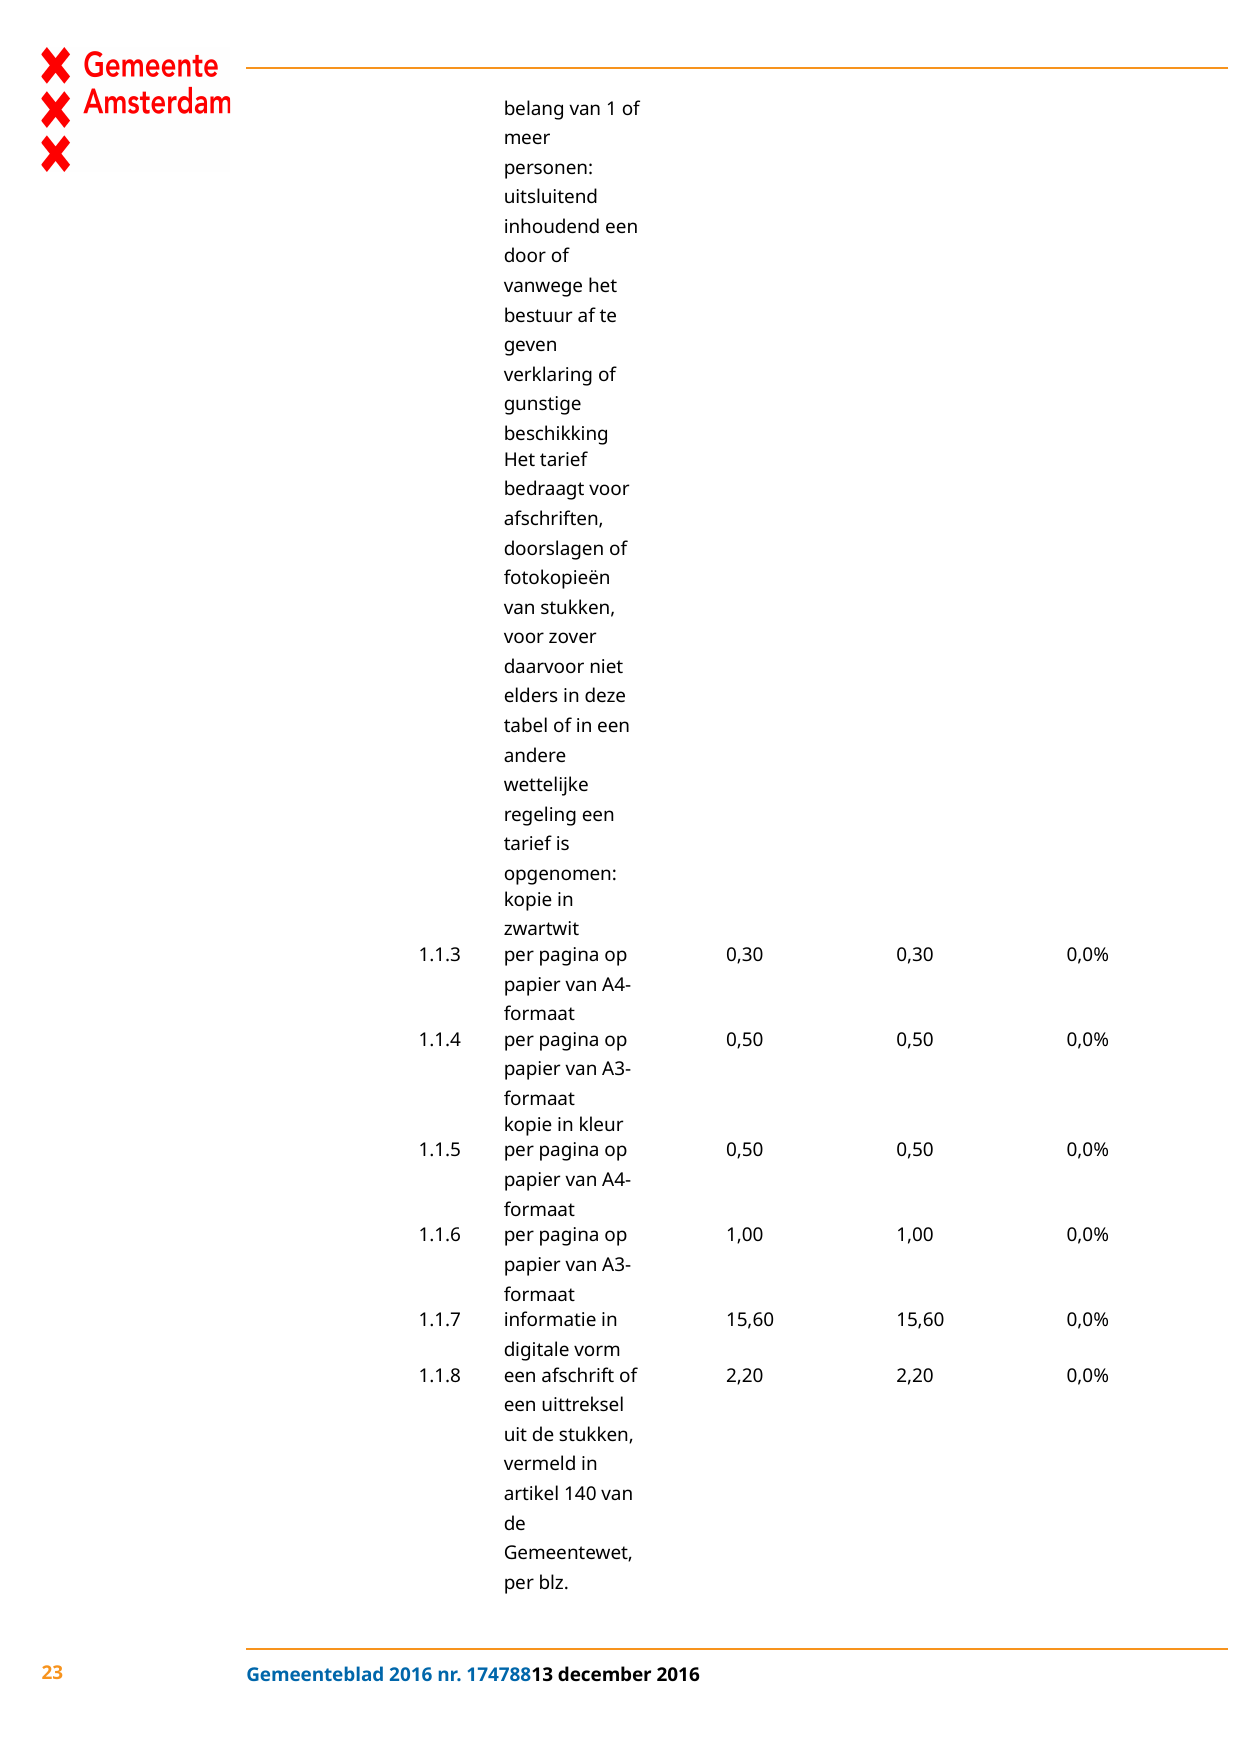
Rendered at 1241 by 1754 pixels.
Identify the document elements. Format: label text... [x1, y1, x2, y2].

table_cell [726, 886, 811, 941]
table_cell [811, 446, 896, 886]
table_cell [811, 941, 896, 1026]
table_cell een afschrift of een uittreksel uit de stukken, vermeld in artikel 140 van de Gemeentewet, per blz. [504, 1362, 641, 1594]
table_cell [1066, 95, 1152, 446]
table_cell 0,50 [896, 1137, 981, 1222]
table_cell 1.1.4 [418, 1026, 503, 1111]
table_cell [333, 446, 418, 886]
table_cell 1,00 [896, 1222, 981, 1306]
table_cell [811, 1111, 896, 1137]
table_cell 0,30 [726, 941, 811, 1026]
table_cell 0,0% [1066, 1137, 1152, 1222]
table_cell [641, 886, 726, 941]
table_cell [981, 95, 1066, 446]
table_cell [726, 446, 811, 886]
table_cell [981, 1222, 1066, 1306]
table_cell [726, 95, 811, 446]
table_cell [1066, 1111, 1152, 1137]
table_cell [811, 1306, 896, 1362]
table_cell [641, 1026, 726, 1111]
table_cell [981, 1111, 1066, 1137]
table_cell [418, 95, 503, 446]
table_cell [333, 941, 418, 1026]
table_cell [333, 1222, 418, 1306]
table_cell [418, 886, 503, 941]
table_cell [896, 886, 981, 941]
table_cell Het tarief bedraagt voor afschriften, doorslagen of fotokopieën van stukken, voor zover daarvoor niet elders in deze tabel of in een andere wettelijke regeling een tarief is opgenomen: [504, 446, 641, 886]
table_cell [333, 1111, 418, 1137]
table_cell [333, 1306, 418, 1362]
table_cell per pagina op papier van A4-formaat [504, 1137, 641, 1222]
table_cell [418, 1111, 503, 1137]
table_cell 1.1.8 [418, 1362, 503, 1594]
table_cell [981, 446, 1066, 886]
table_cell [641, 446, 726, 886]
table_cell belang van 1 of meer personen: uitsluitend inhoudend een door of vanwege het bestuur af te geven verklaring of gunstige beschikking [504, 95, 641, 446]
table_cell [248, 1222, 333, 1306]
table_cell [248, 446, 333, 886]
table_cell [981, 1362, 1066, 1594]
table_cell 1.1.6 [418, 1222, 503, 1306]
table_cell [981, 1306, 1066, 1362]
table_cell [641, 1362, 726, 1594]
table_cell [981, 886, 1066, 941]
table_cell [248, 1137, 333, 1222]
table_cell [333, 886, 418, 941]
table_cell [333, 1362, 418, 1594]
table_cell [248, 1111, 333, 1137]
table_cell [248, 95, 333, 446]
table_cell [811, 1362, 896, 1594]
table_cell 0,50 [726, 1137, 811, 1222]
table_cell [641, 1137, 726, 1222]
table_cell [896, 95, 981, 446]
table_cell [333, 1026, 418, 1111]
table_cell 0,0% [1066, 1306, 1152, 1362]
table_cell kopie in kleur [504, 1111, 641, 1137]
table_cell [641, 1306, 726, 1362]
table_cell 0,50 [896, 1026, 981, 1111]
table_cell 1.1.3 [418, 941, 503, 1026]
table_cell 1.1.7 [418, 1306, 503, 1362]
table_cell 15,60 [896, 1306, 981, 1362]
table_cell [811, 1137, 896, 1222]
table_cell 0,30 [896, 941, 981, 1026]
table_cell 0,0% [1066, 1026, 1152, 1111]
table_cell per pagina op papier van A3-formaat [504, 1222, 641, 1306]
table_cell kopie in zwartwit [504, 886, 641, 941]
table_cell [981, 1137, 1066, 1222]
table_cell [811, 1222, 896, 1306]
table_cell per pagina op papier van A3-formaat [504, 1026, 641, 1111]
table_cell [418, 446, 503, 886]
table_cell [811, 1026, 896, 1111]
table_cell 2,20 [726, 1362, 811, 1594]
table_cell 1.1.5 [418, 1137, 503, 1222]
table_cell [641, 1222, 726, 1306]
table_cell informatie in digitale vorm [504, 1306, 641, 1362]
table_cell 0,0% [1066, 941, 1152, 1026]
table_cell [248, 1026, 333, 1111]
table_cell [811, 886, 896, 941]
table_cell 15,60 [726, 1306, 811, 1362]
table_cell [726, 1111, 811, 1137]
picture [41, 47, 231, 172]
table_cell [641, 1111, 726, 1137]
table_cell [641, 95, 726, 446]
table_cell 0,0% [1066, 1362, 1152, 1594]
table_cell 1,00 [726, 1222, 811, 1306]
table_cell [1066, 446, 1152, 886]
table_cell [333, 95, 418, 446]
table_cell [811, 95, 896, 446]
table_cell [248, 941, 333, 1026]
table_cell [248, 1306, 333, 1362]
table_cell per pagina op papier van A4-formaat [504, 941, 641, 1026]
table_cell 2,20 [896, 1362, 981, 1594]
table_cell [981, 941, 1066, 1026]
table_cell [641, 941, 726, 1026]
table_cell [248, 886, 333, 941]
table_cell [981, 1026, 1066, 1111]
table_cell [248, 1362, 333, 1594]
table_cell 0,0% [1066, 1222, 1152, 1306]
table_cell [333, 1137, 418, 1222]
table_cell 0,50 [726, 1026, 811, 1111]
table_cell [1066, 886, 1152, 941]
table_cell [896, 446, 981, 886]
table_cell [896, 1111, 981, 1137]
